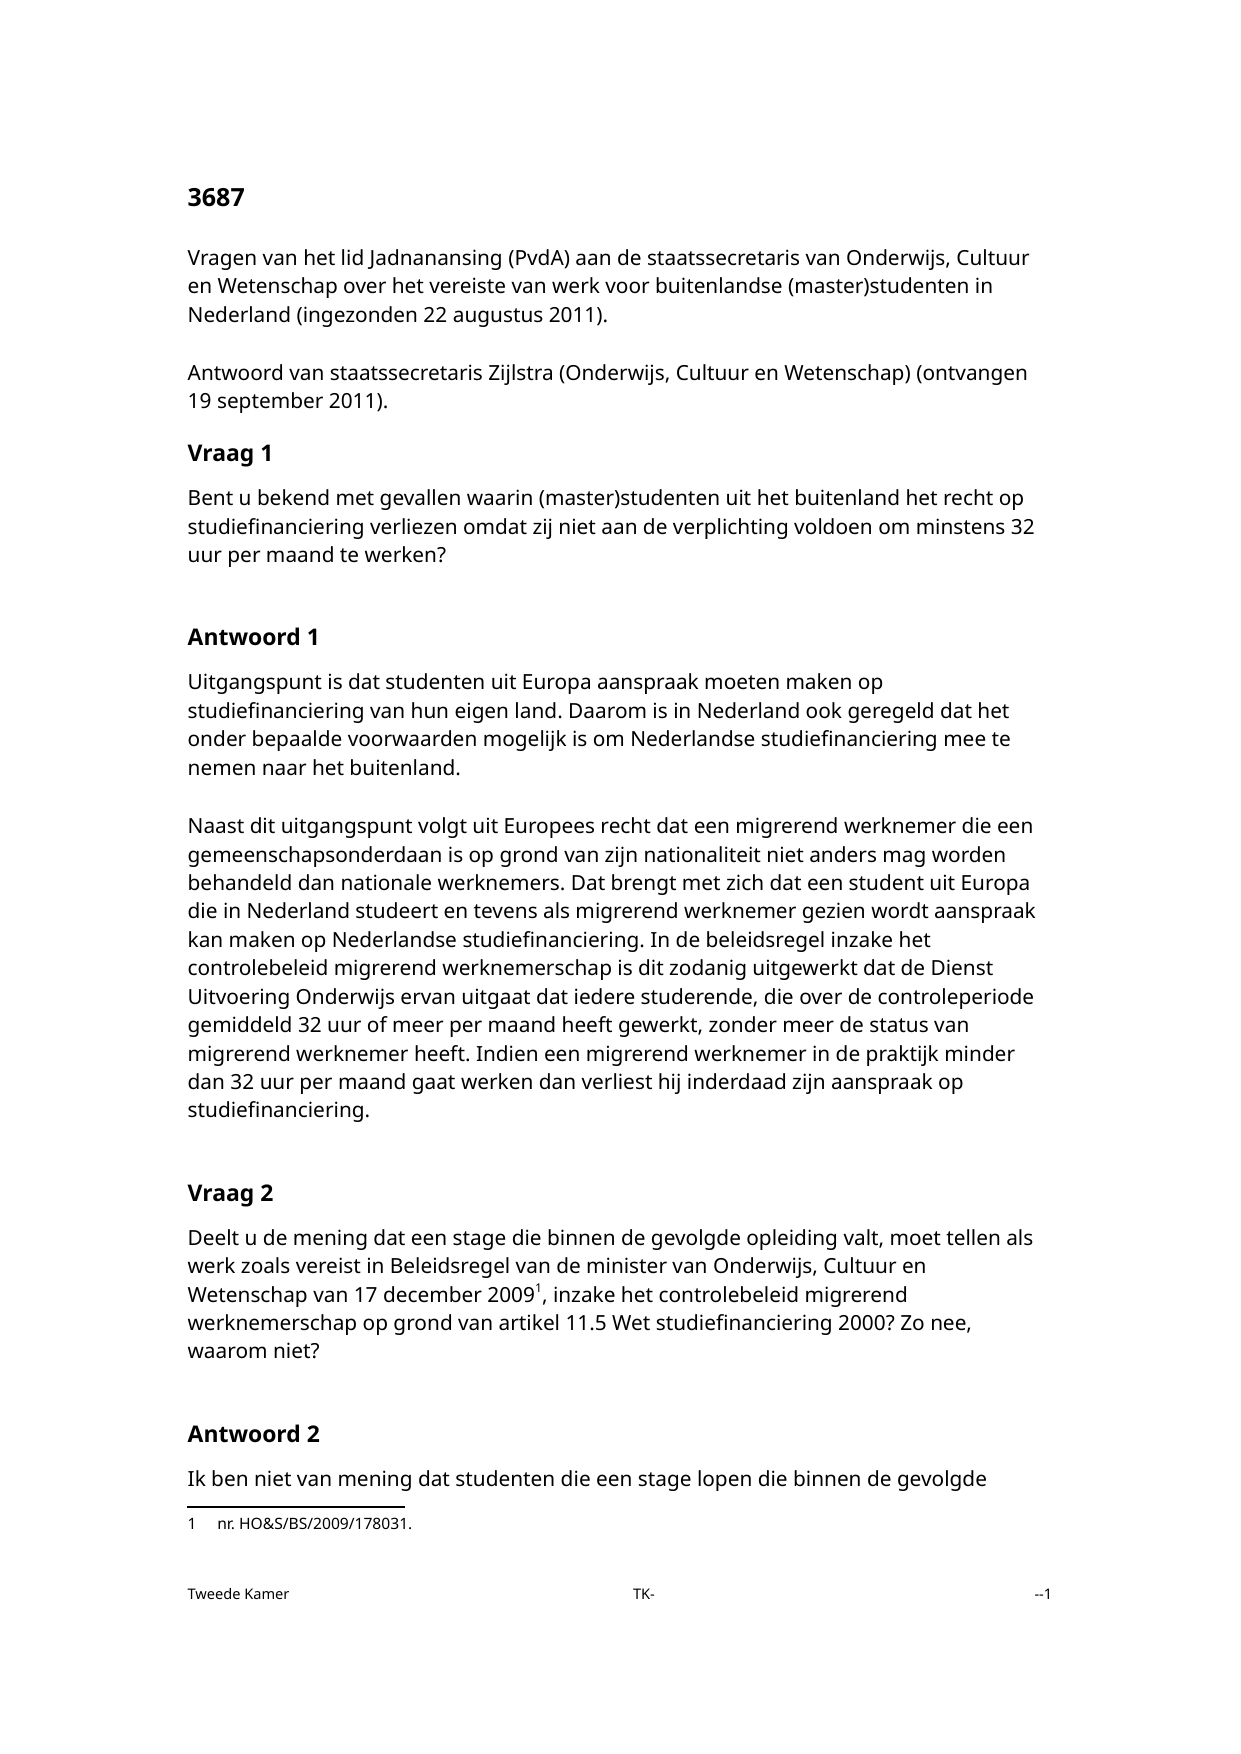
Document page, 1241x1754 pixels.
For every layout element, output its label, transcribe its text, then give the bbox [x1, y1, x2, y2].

subtitle Antwoord 1 [187, 621, 1053, 652]
text Vragen van het lid Jadnanansing (PvdA) aan de staatssecretaris van Onderwijs, Cultuur en Wetenschap over het vereiste van werk voor buitenlandse (master)studenten in Nederland (ingezonden 22 augustus 2011). [187, 243, 1053, 328]
text Bent u bekend met gevallen waarin (master)studenten uit het buitenland het recht op studiefinanciering verliezen omdat zij niet aan de verplichting voldoen om minstens 32 uur per maand te werken? [187, 483, 1053, 569]
text Uitgangspunt is dat studenten uit Europa aanspraak moeten maken op studiefinanciering van hun eigen land. Daarom is in Nederland ook geregeld dat het onder bepaalde voorwaarden mogelijk is om Nederlandse studiefinanciering mee te nemen naar het buitenland. [187, 667, 1053, 781]
subtitle Vraag 1 [187, 437, 1053, 468]
text Ik ben niet van mening dat studenten die een stage lopen die binnen de gevolgde [187, 1464, 1053, 1492]
text 3687 [187, 179, 1053, 213]
text Naast dit uitgangspunt volgt uit Europees recht dat een migrerend werknemer die een gemeenschapsonderdaan is op grond van zijn nationaliteit niet anders mag worden behandeld dan nationale werknemers. Dat brengt met zich dat een student uit Europa die in Nederland studeert en tevens als migrerend werknemer gezien wordt aanspraak kan maken op Nederlandse studiefinanciering. In de beleidsregel inzake het controlebeleid migrerend werknemerschap is dit zodanig uitgewerkt dat de Dienst Uitvoering Onderwijs ervan uitgaat dat iedere studerende, die over de controleperiode gemiddeld 32 uur of meer per maand heeft gewerkt, zonder meer de status van migrerend werknemer heeft. Indien een migrerend werknemer in de praktijk minder dan 32 uur per maand gaat werken dan verliest hij inderdaad zijn aanspraak op studiefinanciering. [187, 811, 1053, 1124]
subtitle Antwoord 2 [187, 1417, 1053, 1449]
text Deelt u de mening dat een stage die binnen de gevolgde opleiding valt, moet tellen als werk zoals vereist in Beleidsregel van de minister van Onderwijs, Cultuur en Wetenschap van 17 december 2009, inzake het controlebeleid migrerend werknemerschap op grond van artikel 11.5 Wet studiefinanciering 2000? Zo nee, waarom niet? [187, 1223, 1053, 1365]
text Antwoord van staatssecretaris Zijlstra (Onderwijs, Cultuur en Wetenschap) (ontvangen 19 september 2011). [187, 358, 1053, 415]
text nr. HO&S/BS/2009/178031. [187, 1506, 1053, 1534]
subtitle Vraag 2 [187, 1177, 1053, 1208]
